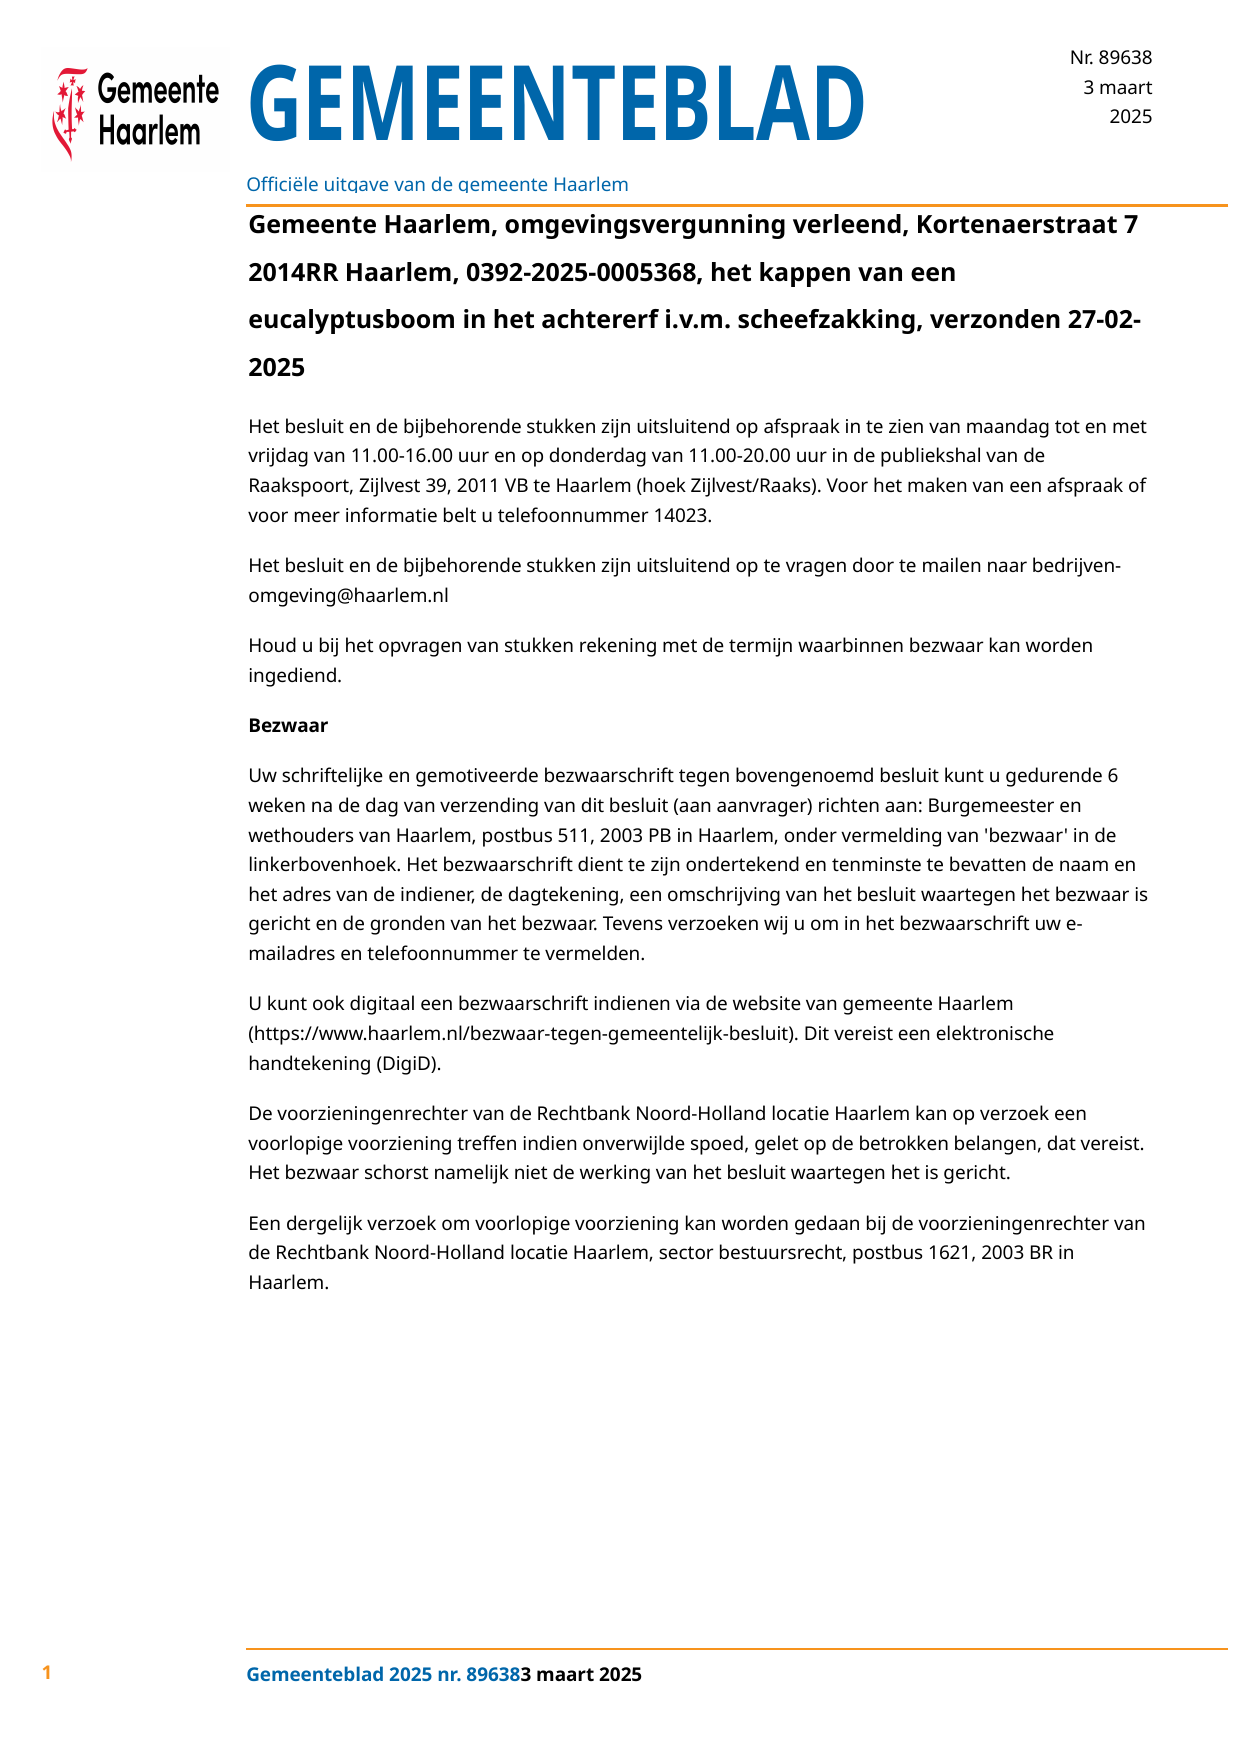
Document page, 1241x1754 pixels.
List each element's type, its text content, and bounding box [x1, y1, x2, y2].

text Gemeente Haarlem, omgevingsvergunning verleend, Kortenaerstraat 7 2014RR Haarlem, 0392-2025-0005368, het kappen van een eucalyptusboom in het achtererf i.v.m. scheefzakking, verzonden 27-02-2025 [248, 207, 1152, 384]
text Bezwaar [248, 712, 1152, 738]
text Houd u bij het opvragen van stukken rekening met de termijn waarbinnen bezwaar kan worden ingediend. [248, 632, 1152, 688]
text Uw schriftelijke en gemotiveerde bezwaarschrift tegen bovengenoemd besluit kunt u gedurende 6 weken na de dag van verzending van dit besluit (aan aanvrager) richten aan: Burgemeester en wethouders van Haarlem, postbus 511, 2003 PB in Haarlem, onder vermelding van 'bezwaar' in de linkerbovenhoek. Het bezwaarschrift dient te zijn ondertekend en tenminste te bevatten de naam en het adres van de indiener, de dagtekening, een omschrijving van het besluit waartegen het bezwaar is gericht en de gronden van het bezwaar. Tevens verzoeken wij u om in het bezwaarschrift uw e-mailadres en telefoonnummer te vermelden. [248, 763, 1152, 966]
text Het besluit en de bijbehorende stukken zijn uitsluitend op te vragen door te mailen naar bedrijven-omgeving@haarlem.nl [248, 552, 1152, 608]
text Een dergelijk verzoek om voorlopige voorziening kan worden gedaan bij de voorzieningenrechter van de Rechtbank Noord-Holland locatie Haarlem, sector bestuursrecht, postbus 1621, 2003 BR in Haarlem. [248, 1210, 1152, 1295]
text De voorzieningenrechter van de Rechtbank Noord-Holland locatie Haarlem kan op verzoek een voorlopige voorziening treffen indien onverwijlde spoed, gelet op de betrokken belangen, dat vereist. Het bezwaar schorst namelijk niet de werking van het besluit waartegen het is gericht. [248, 1100, 1152, 1185]
picture [41, 47, 231, 172]
text U kunt ook digitaal een bezwaarschrift indienen via de website van gemeente Haarlem (https://www.haarlem.nl/bezwaar-tegen-gemeentelijk-besluit). Dit vereist een elektronische handtekening (DigiD). [248, 991, 1152, 1076]
text Het besluit en de bijbehorende stukken zijn uitsluitend op afspraak in te zien van maandag tot en met vrijdag van 11.00-16.00 uur en op donderdag van 11.00-20.00 uur in de publiekshal van de Raakspoort, Zijlvest 39, 2011 VB te Haarlem (hoek Zijlvest/Raaks). Voor het maken van een afspraak of voor meer informatie belt u telefoonnummer 14023. [248, 413, 1152, 528]
